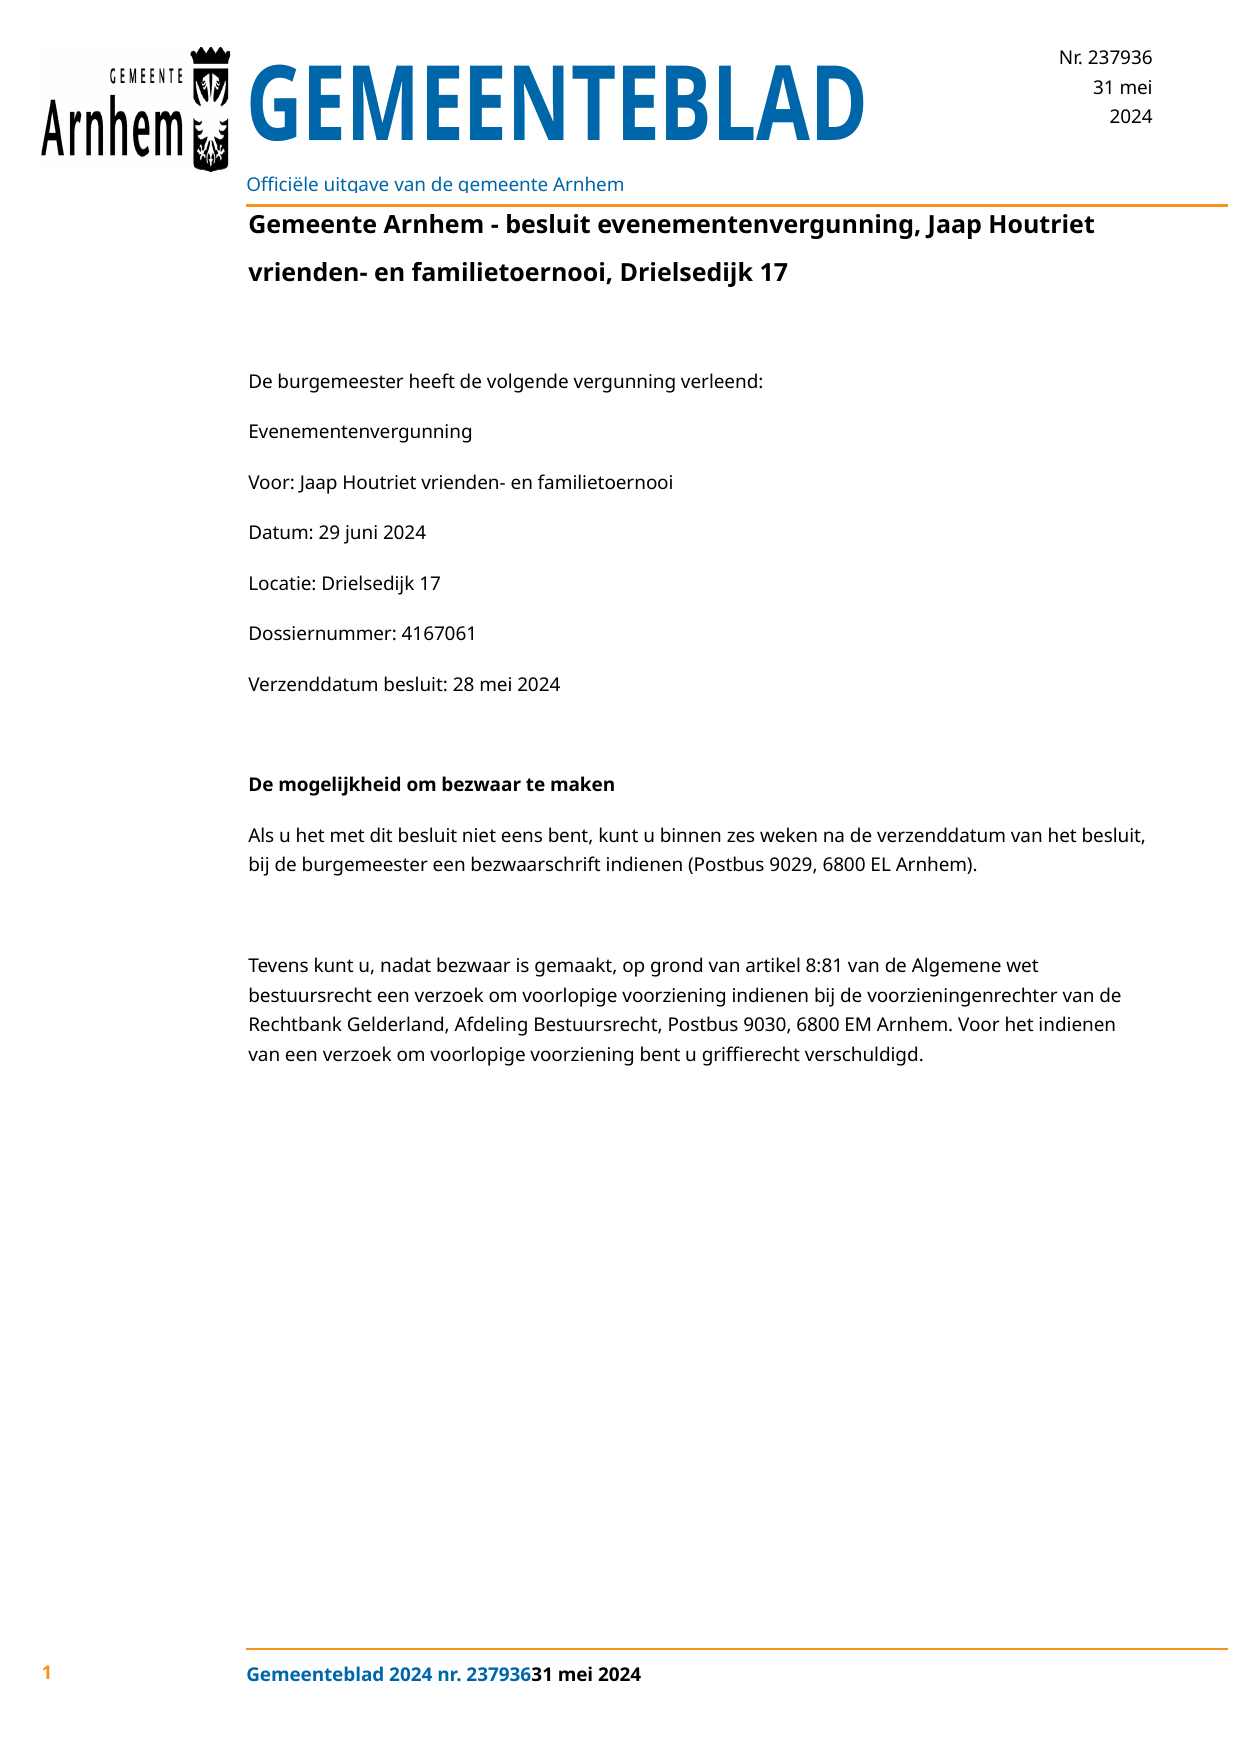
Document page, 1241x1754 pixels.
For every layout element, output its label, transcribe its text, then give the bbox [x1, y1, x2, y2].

text Datum: 29 juni 2024 [248, 519, 1152, 545]
text Locatie: Drielsedijk 17 [248, 570, 1152, 596]
text Voor: Jaap Houtriet vrienden- en familietoernooi [248, 469, 1152, 495]
text Als u het met dit besluit niet eens bent, kunt u binnen zes weken na de verzenddatum van het besluit, bij de burgemeester een bezwaarschrift indienen (Postbus 9029, 6800 EL Arnhem). [248, 822, 1152, 877]
text Tevens kunt u, nadat bezwaar is gemaakt, op grond van artikel 8:81 van de Algemene wet bestuursrecht een verzoek om voorlopige voorziening indienen bij de voorzieningenrechter van de Rechtbank Gelderland, Afdeling Bestuursrecht, Postbus 9030, 6800 EM Arnhem. Voor het indienen van een verzoek om voorlopige voorziening bent u griffierecht verschuldigd. [248, 952, 1152, 1067]
text De mogelijkheid om bezwaar te maken [248, 772, 1152, 797]
text Evenementenvergunning [248, 419, 1152, 444]
text Gemeente Arnhem - besluit evenementenvergunning, Jaap Houtriet vrienden- en familietoernooi, Drielsedijk 17 [248, 207, 1152, 288]
picture [41, 47, 231, 172]
text Verzenddatum besluit: 28 mei 2024 [248, 671, 1152, 697]
text Dossiernummer: 4167061 [248, 620, 1152, 646]
text De burgemeester heeft de volgende vergunning verleend: [248, 368, 1152, 394]
